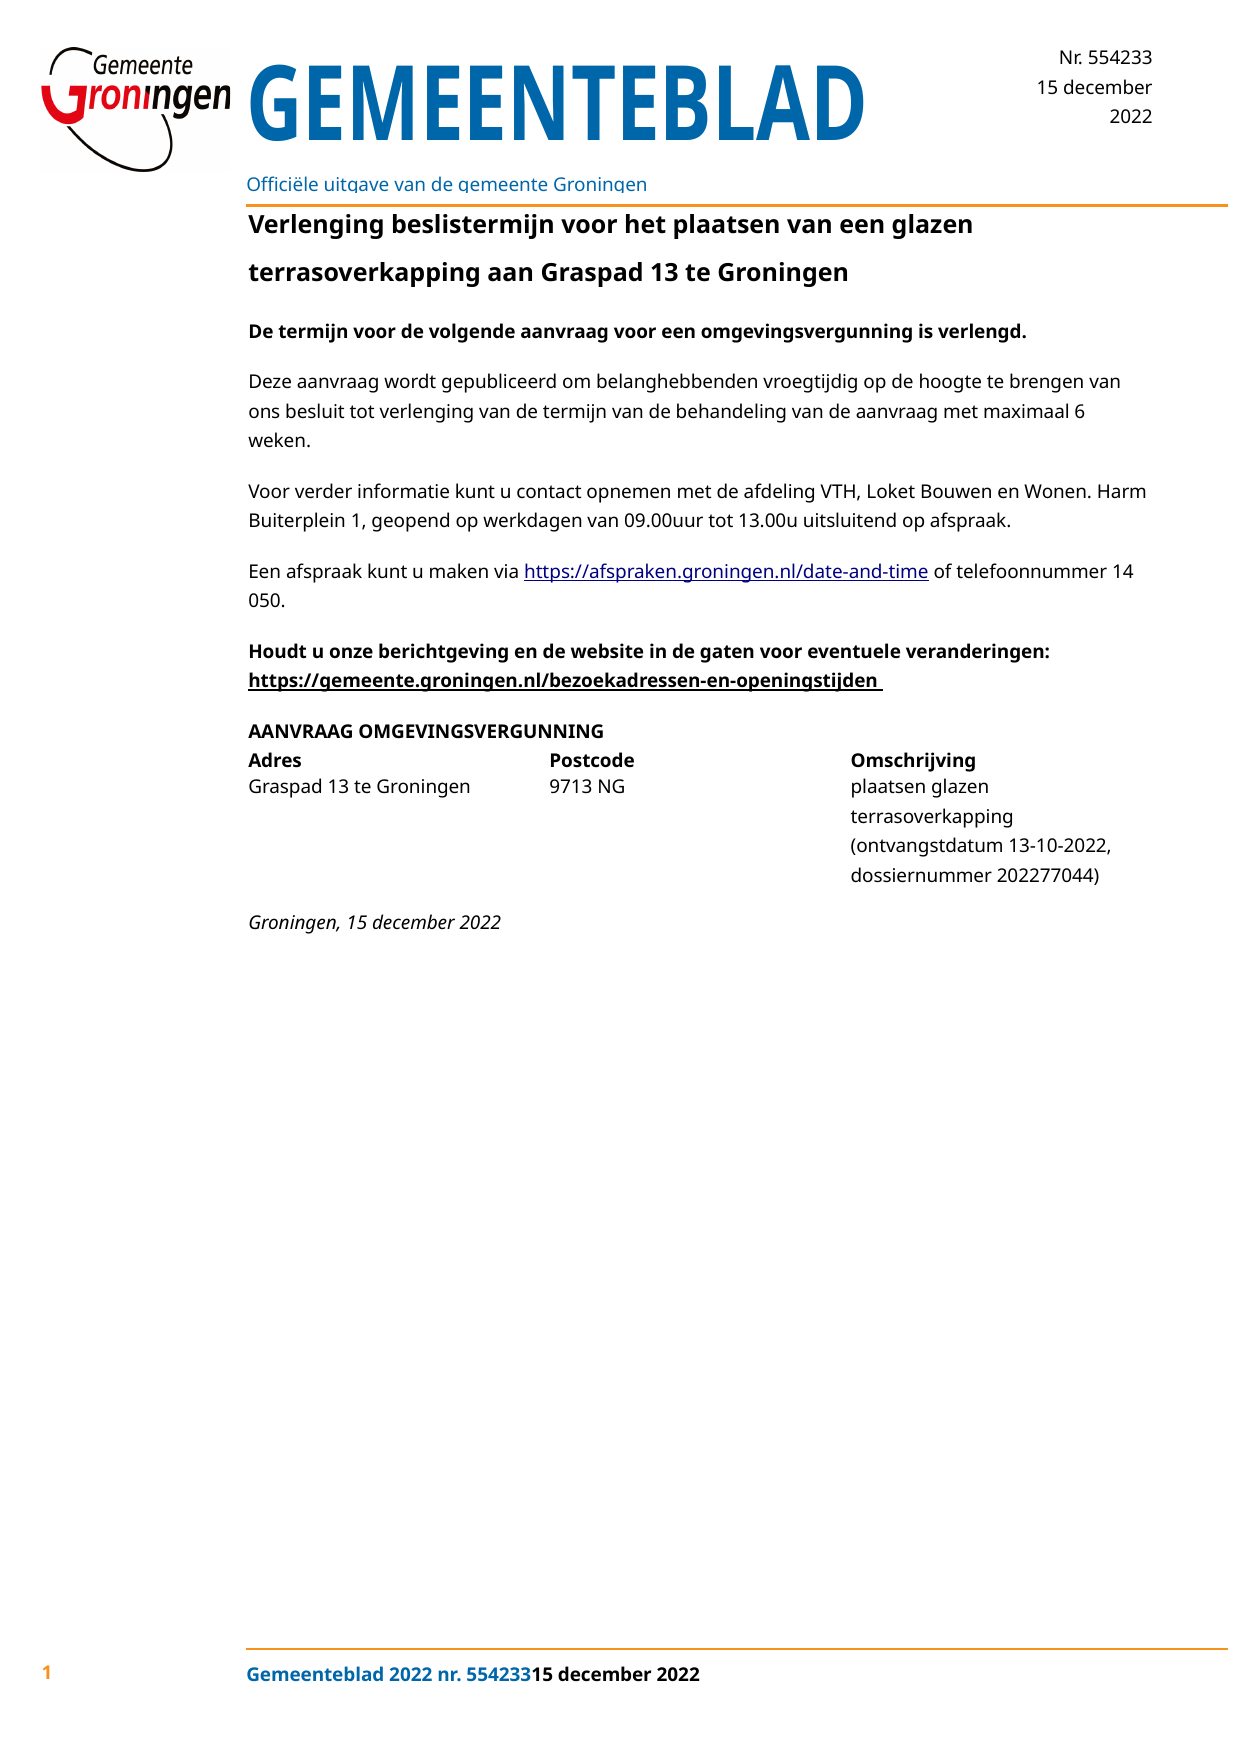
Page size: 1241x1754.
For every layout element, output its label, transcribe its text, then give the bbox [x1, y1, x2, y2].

table_header Adres [248, 748, 549, 773]
table_cell Graspad 13 te Groningen [248, 773, 549, 888]
text Deze aanvraag wordt gepubliceerd om belanghebbenden vroegtijdig op de hoogte te brengen van ons besluit tot verlenging van de termijn van de behandeling van de aanvraag met maximaal 6 weken. [248, 368, 1152, 453]
text Groningen, 15 december 2022 [248, 909, 1152, 935]
table_header Postcode [549, 748, 850, 773]
table_header Omschrijving [850, 748, 1152, 773]
text AANVRAAG OMGEVINGSVERGUNNING [248, 718, 1152, 744]
text Houdt u onze berichtgeving en de website in de gaten voor eventuele veranderingen: https://gemeente.groningen.nl/bezoekadressen-en-openingstijden [248, 638, 1152, 693]
table_cell plaatsen glazen terrasoverkapping (ontvangstdatum 13-10-2022, dossiernummer 202277044) [850, 773, 1152, 888]
text Een afspraak kunt u maken via https://afspraken.groningen.nl/date-and-time of telefoonnummer 14 050. [248, 558, 1152, 613]
text Verlenging beslistermijn voor het plaatsen van een glazen terrasoverkapping aan Graspad 13 te Groningen [248, 207, 1152, 288]
table_cell 9713 NG [549, 773, 850, 888]
text Voor verder informatie kunt u contact opnemen met de afdeling VTH, Loket Bouwen en Wonen. Harm Buiterplein 1, geopend op werkdagen van 09.00uur tot 13.00u uitsluitend op afspraak. [248, 478, 1152, 533]
text De termijn voor de volgende aanvraag voor een omgevingsvergunning is verlengd. [248, 318, 1152, 344]
picture [41, 47, 231, 172]
